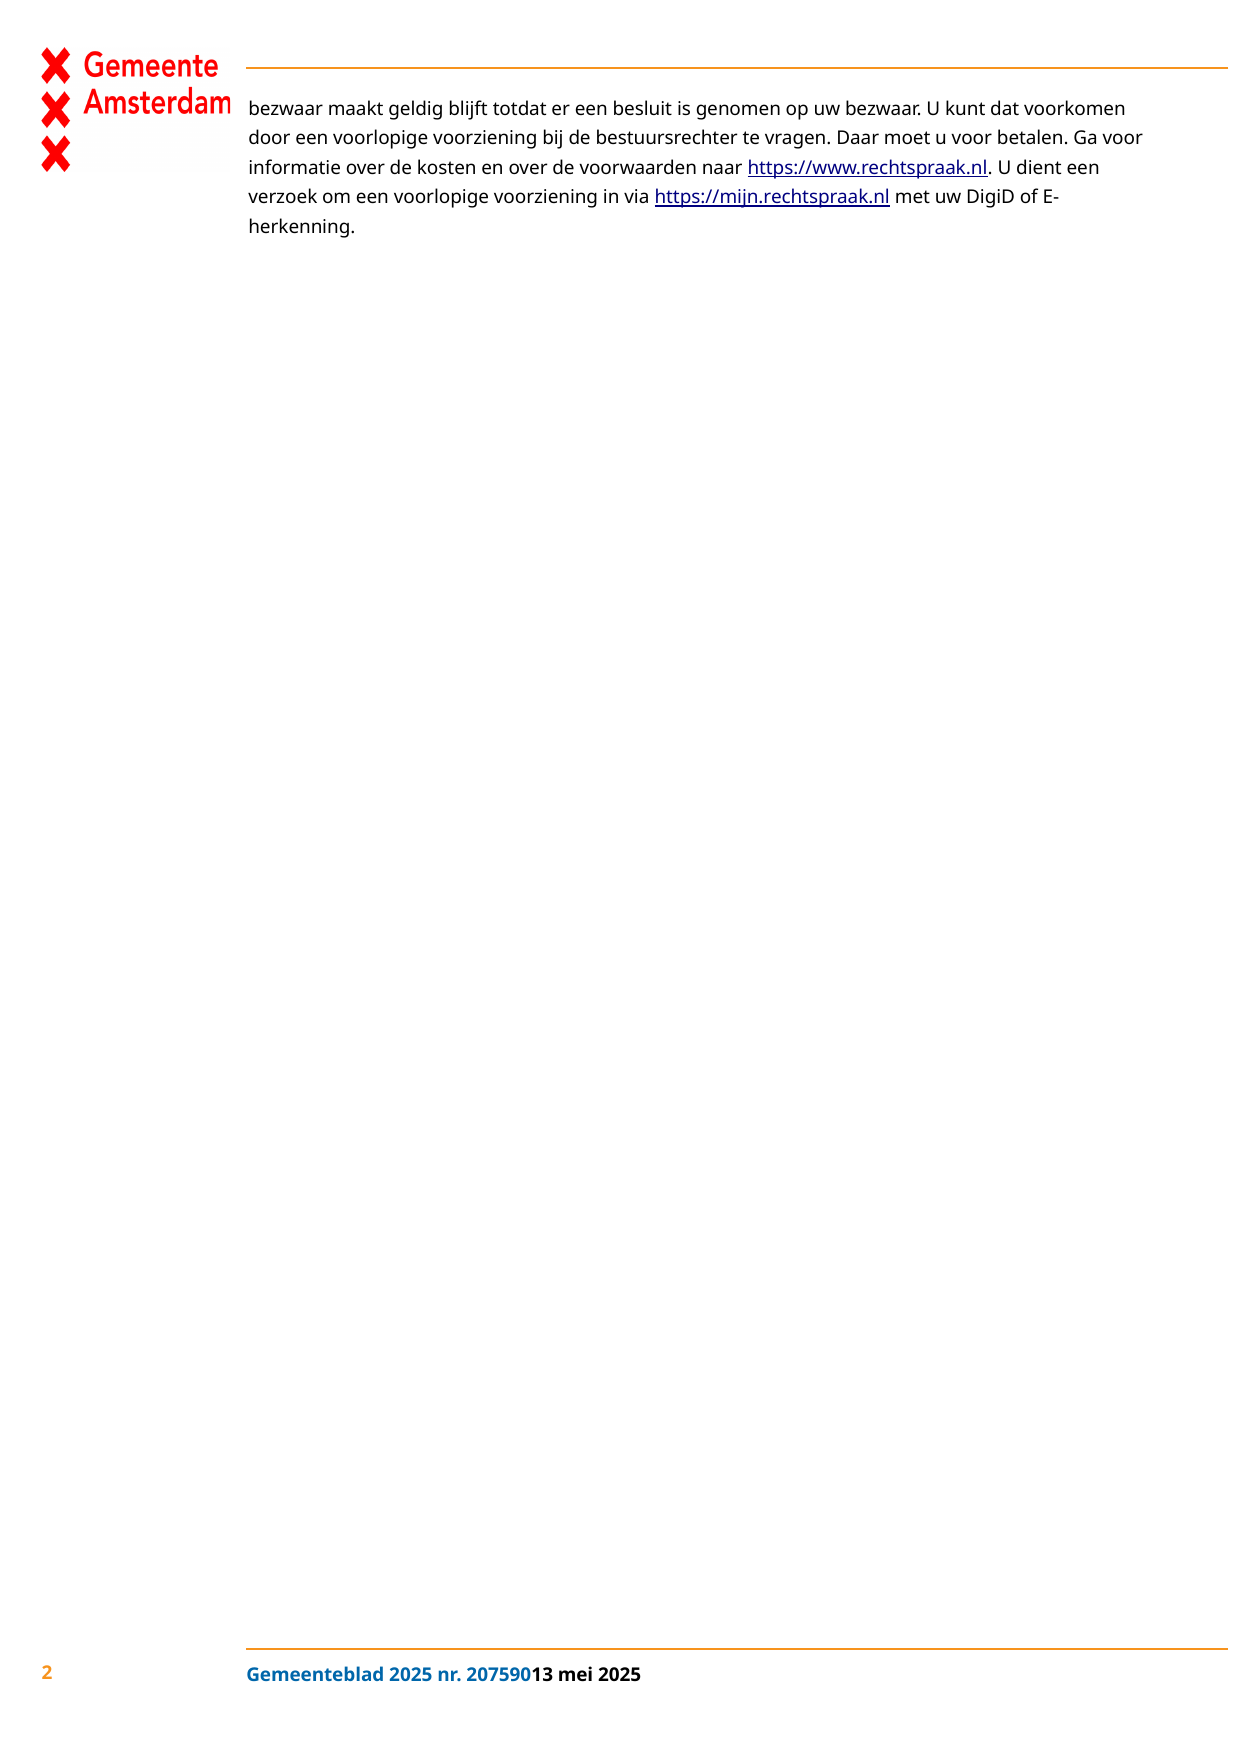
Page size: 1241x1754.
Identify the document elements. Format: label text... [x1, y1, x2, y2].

picture [41, 47, 231, 172]
text bezwaar maakt geldig blijft totdat er een besluit is genomen op uw bezwaar. U kunt dat voorkomen door een voorlopige voorziening bij de bestuursrechter te vragen. Daar moet u voor betalen. Ga voor informatie over de kosten en over de voorwaarden naar https://www.rechtspraak.nl. U dient een verzoek om een voorlopige voorziening in via https://mijn.rechtspraak.nl met uw DigiD of E-herkenning. [248, 95, 1152, 239]
